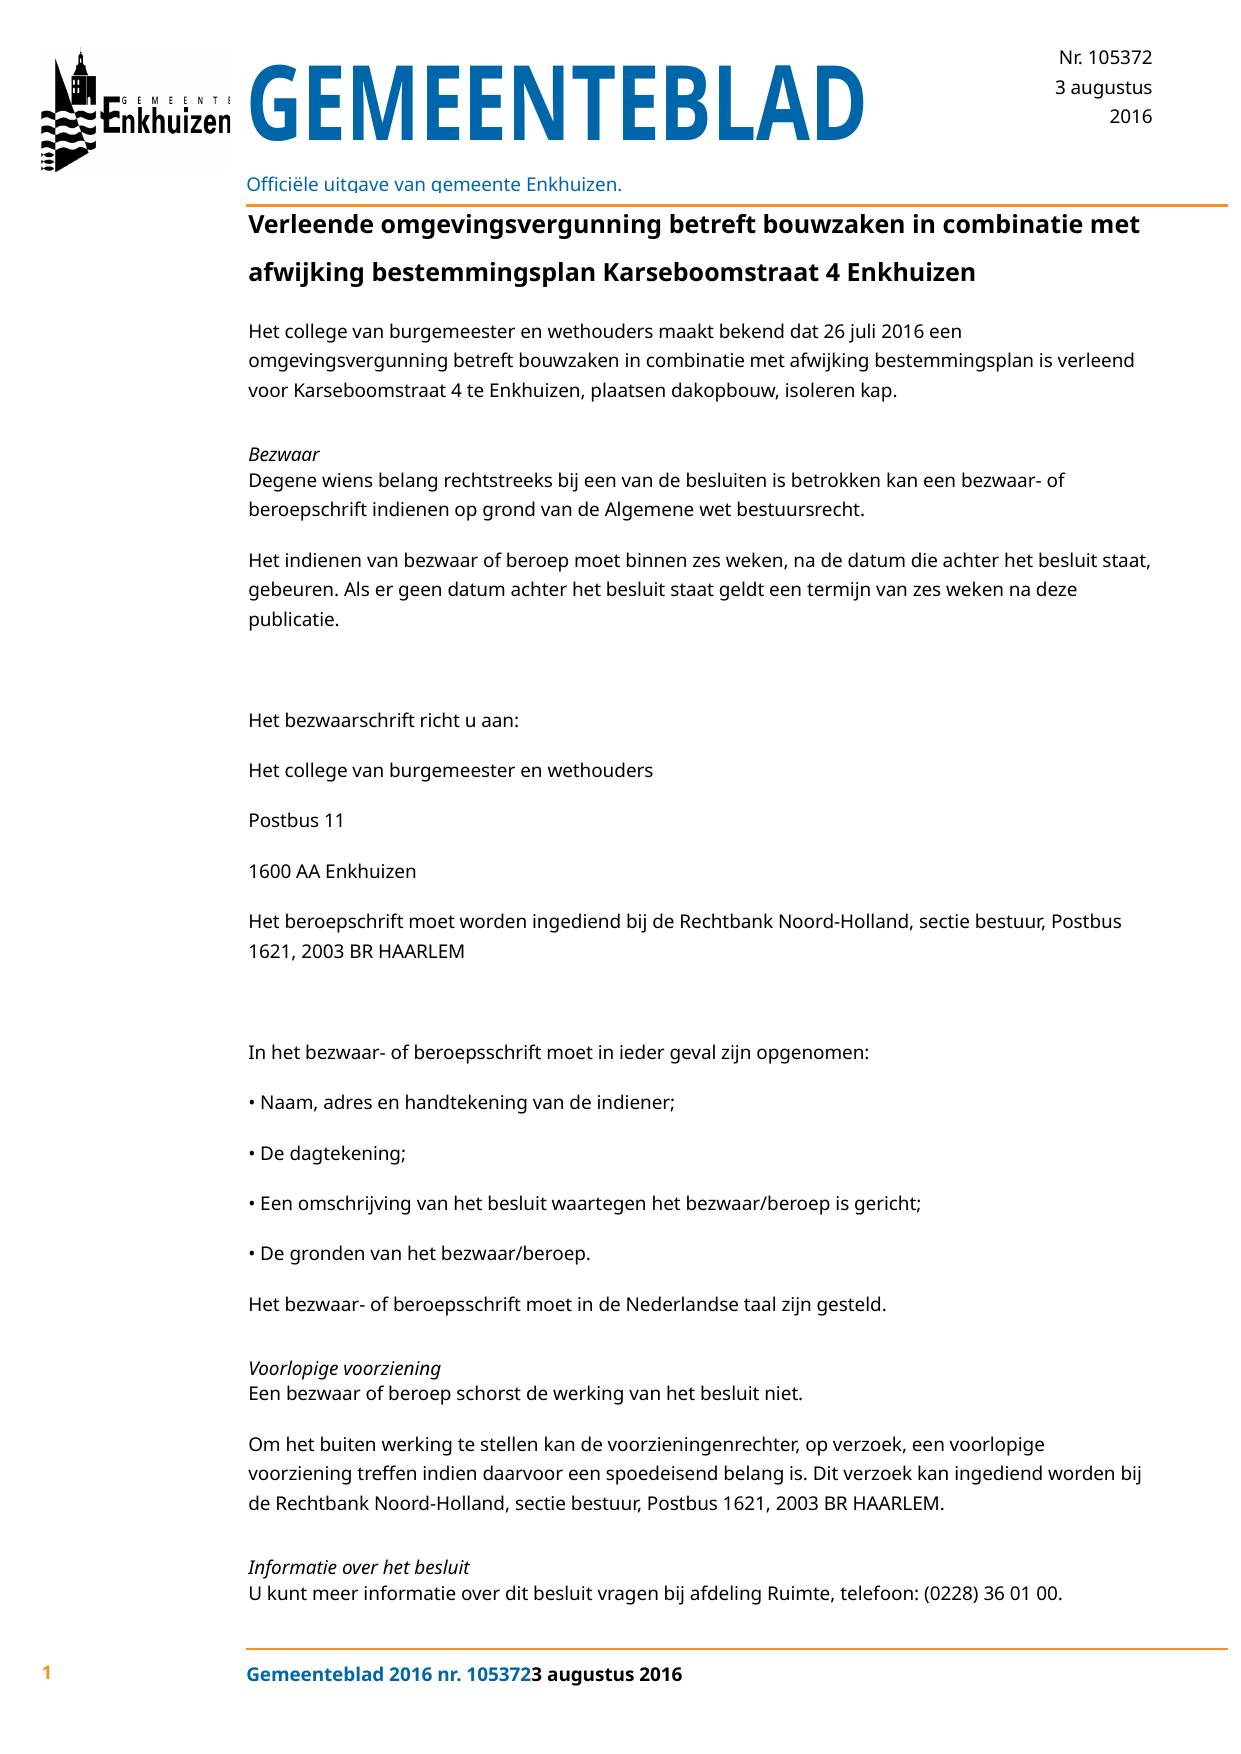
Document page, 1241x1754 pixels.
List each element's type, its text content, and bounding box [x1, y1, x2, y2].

text Een bezwaar of beroep schorst de werking van het besluit niet. [248, 1381, 1152, 1406]
text Het bezwaarschrift richt u aan: [248, 707, 1152, 732]
text Het beroepschrift moet worden ingediend bij de Rechtbank Noord-Holland, sectie bestuur, Postbus 1621, 2003 BR HAARLEM [248, 908, 1152, 964]
text Informatie over het besluit [248, 1554, 1152, 1580]
text Het indienen van bezwaar of beroep moet binnen zes weken, na de datum die achter het besluit staat, gebeuren. Als er geen datum achter het besluit staat geldt een termijn van zes weken na deze publicatie. [248, 547, 1152, 632]
picture [41, 47, 231, 172]
text U kunt meer informatie over dit besluit vragen bij afdeling Ruimte, telefoon: (0228) 36 01 00. [248, 1580, 1152, 1606]
text Voorlopige voorziening [248, 1355, 1152, 1381]
text Het college van burgemeester en wethouders [248, 757, 1152, 783]
text Om het buiten werking te stellen kan de voorzieningenrechter, op verzoek, een voorlopige voorziening treffen indien daarvoor een spoedeisend belang is. Dit verzoek kan ingediend worden bij de Rechtbank Noord-Holland, sectie bestuur, Postbus 1621, 2003 BR HAARLEM. [248, 1431, 1152, 1516]
text • Een omschrijving van het besluit waartegen het bezwaar/beroep is gericht; [248, 1190, 1152, 1216]
text • De gronden van het bezwaar/beroep. [248, 1241, 1152, 1266]
text Bezwaar [248, 441, 1152, 467]
text Het college van burgemeester en wethouders maakt bekend dat 26 juli 2016 een omgevingsvergunning betreft bouwzaken in combinatie met afwijking bestemmingsplan is verleend voor Karseboomstraat 4 te Enkhuizen, plaatsen dakopbouw, isoleren kap. [248, 318, 1152, 403]
text In het bezwaar- of beroepsschrift moet in ieder geval zijn opgenomen: [248, 1039, 1152, 1064]
text Postbus 11 [248, 808, 1152, 833]
text • De dagtekening; [248, 1140, 1152, 1165]
text 1600 AA Enkhuizen [248, 858, 1152, 884]
text Degene wiens belang rechtstreeks bij een van de besluiten is betrokken kan een bezwaar- of beroepschrift indienen op grond van de Algemene wet bestuursrecht. [248, 467, 1152, 522]
text Het bezwaar- of beroepsschrift moet in de Nederlandse taal zijn gesteld. [248, 1291, 1152, 1317]
text Verleende omgevingsvergunning betreft bouwzaken in combinatie met afwijking bestemmingsplan Karseboomstraat 4 Enkhuizen [248, 207, 1152, 288]
text • Naam, adres en handtekening van de indiener; [248, 1089, 1152, 1115]
